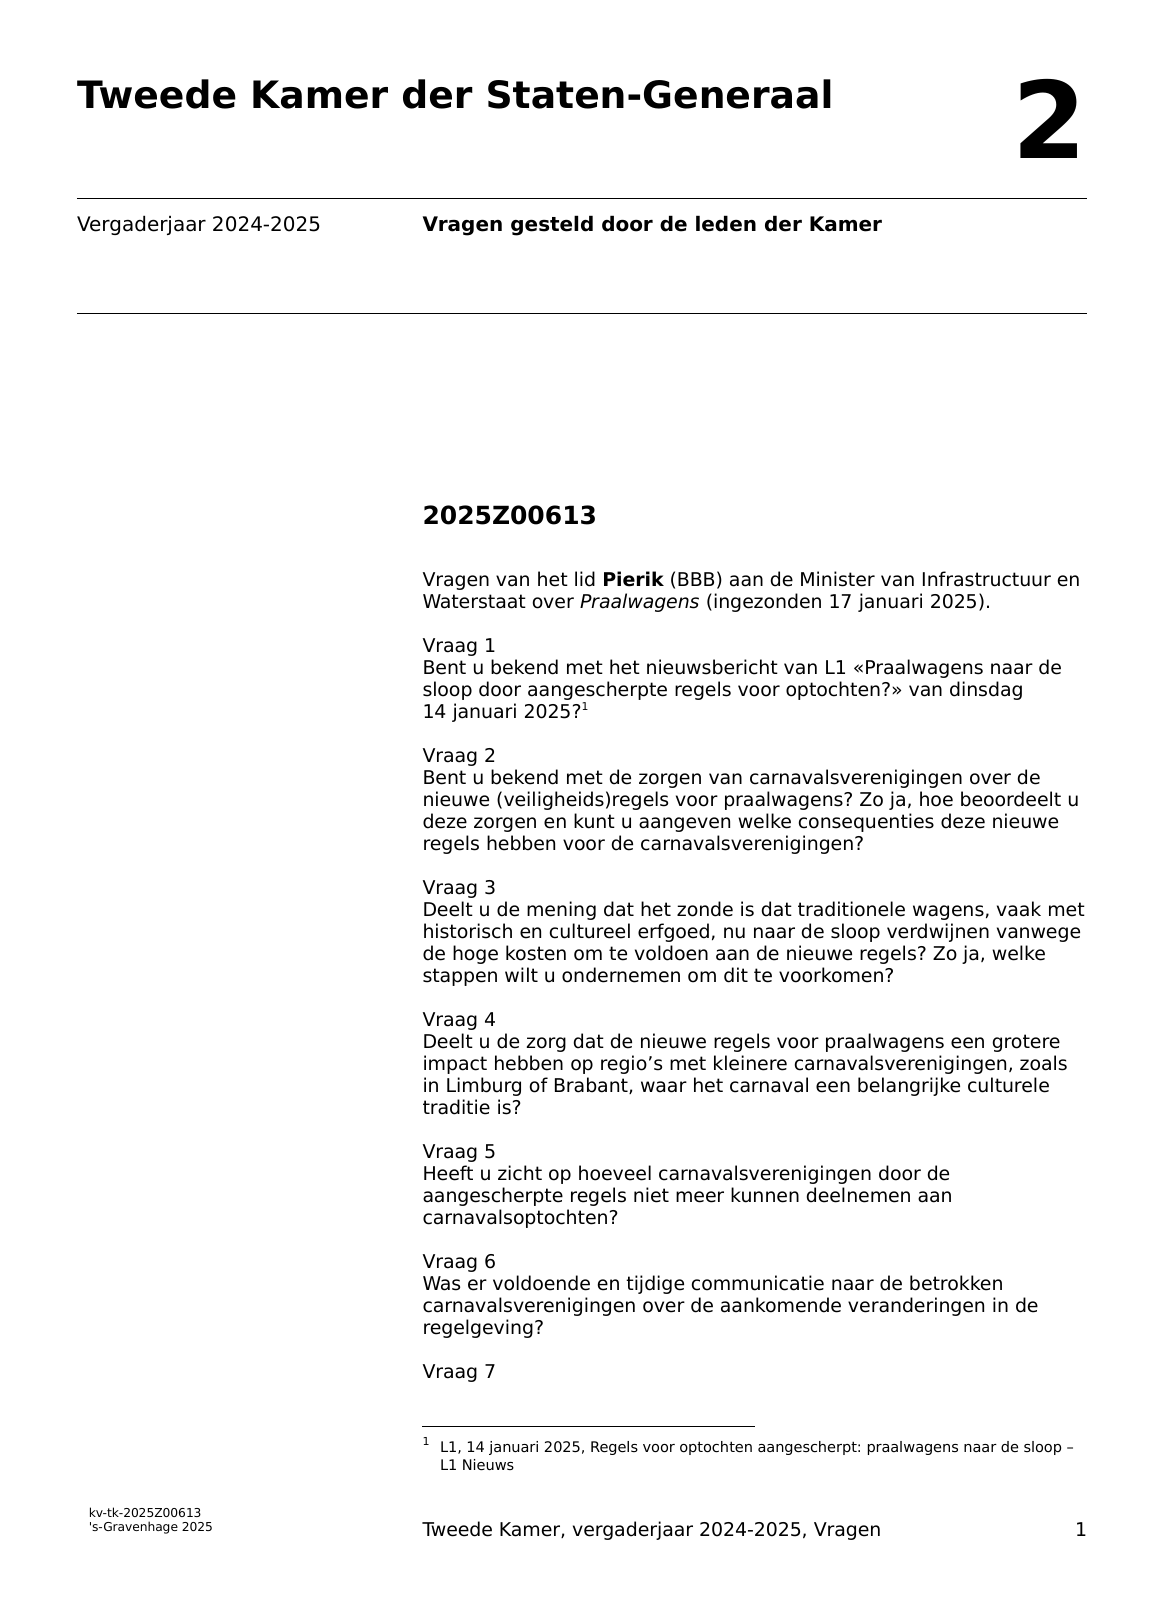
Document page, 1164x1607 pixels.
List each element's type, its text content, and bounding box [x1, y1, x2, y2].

text 2025Z00613 [422, 501, 1087, 531]
text 's-Gravenhage 2025 [88, 1520, 323, 1534]
text Vraag 7 [422, 1361, 1087, 1383]
text Deelt u de zorg dat de nieuwe regels voor praalwagens een grotere impact hebben op regio’s met kleinere carnavalsverenigingen, zoals in Limburg of Brabant, waar het carnaval een belangrijke culturele traditie is? [422, 1031, 1087, 1119]
text kv-tk-2025Z00613 [88, 1506, 323, 1520]
table_header 2 [886, 59, 1087, 198]
table_header Tweede Kamer der Staten-Generaal [77, 59, 886, 198]
text Vraag 3 [422, 877, 1087, 899]
text Vraag 2 [422, 745, 1087, 767]
text Bent u bekend met de zorgen van carnavalsverenigingen over de nieuwe (veiligheids)regels voor praalwagens? Zo ja, hoe beoordeelt u deze zorgen en kunt u aangeven welke consequenties deze nieuwe regels hebben voor de carnavalsverenigingen? [422, 767, 1087, 855]
text Bent u bekend met het nieuwsbericht van L1 «Praalwagens naar de sloop door aangescherpte regels voor optochten?» van dinsdag 14 januari 2025? [422, 657, 1087, 723]
text Vraag 6 [422, 1251, 1087, 1273]
text Vraag 5 [422, 1141, 1087, 1163]
table_cell Vergaderjaar 2024-2025 [77, 199, 422, 313]
text Heeft u zicht op hoeveel carnavalsverenigingen door de aangescherpte regels niet meer kunnen deelnemen aan carnavalsoptochten? [422, 1163, 1087, 1229]
text Vraag 4 [422, 1009, 1087, 1031]
text Deelt u de mening dat het zonde is dat traditionele wagens, vaak met historisch en cultureel erfgoed, nu naar de sloop verdwijnen vanwege de hoge kosten om te voldoen aan de nieuwe regels? Zo ja, welke stappen wilt u ondernemen om dit te voorkomen? [422, 899, 1087, 987]
text Was er voldoende en tijdige communicatie naar de betrokken carnavalsverenigingen over de aankomende veranderingen in de regelgeving? [422, 1273, 1087, 1339]
text L1, 14 januari 2025, Regels voor optochten aangescherpt: praalwagens naar de sloop – L1 Nieuws [422, 1435, 1087, 1474]
text Vragen van het lid Pierik (BBB) aan de Minister van Infrastructuur en Waterstaat over Praalwagens (ingezonden 17 januari 2025). [422, 569, 1087, 613]
text Vraag 1 [422, 635, 1087, 657]
table_cell Vragen gesteld door de leden der Kamer [422, 199, 1087, 313]
